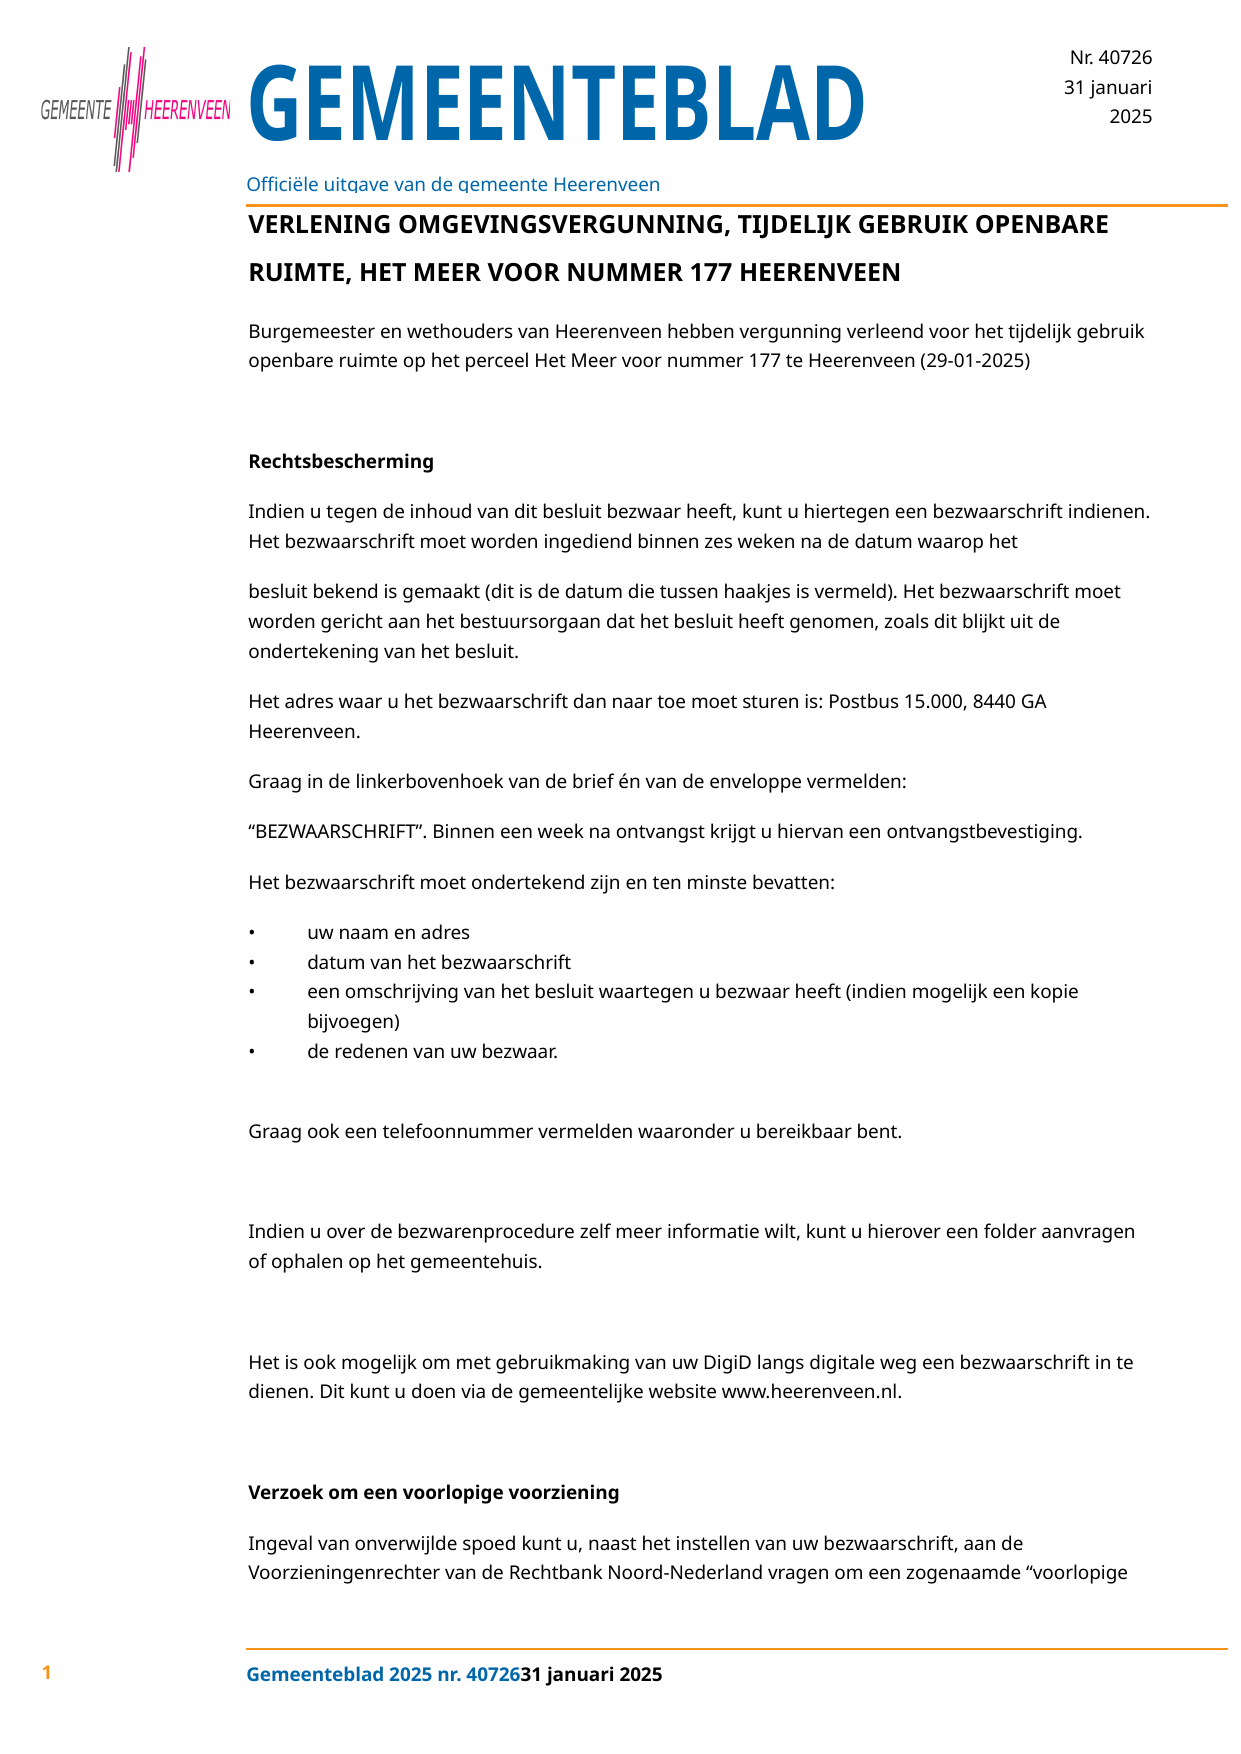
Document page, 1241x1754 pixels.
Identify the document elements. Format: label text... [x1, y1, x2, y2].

picture [41, 47, 231, 172]
text Graag ook een telefoonnummer vermelden waaronder u bereikbaar bent. [248, 1118, 1152, 1144]
text Verzoek om een voorlopige voorziening [248, 1479, 1152, 1505]
list een omschrijving van het besluit waartegen u bezwaar heeft (indien mogelijk een kopie bijvoegen) [248, 979, 1152, 1034]
text Rechtsbescherming [248, 448, 1152, 474]
list datum van het bezwaarschrift [248, 949, 1152, 975]
text Het bezwaarschrift moet ondertekend zijn en ten minste bevatten: [248, 869, 1152, 895]
list uw naam en adres [248, 919, 1152, 945]
list de redenen van uw bezwaar. [248, 1038, 1152, 1064]
text Het is ook mogelijk om met gebruikmaking van uw DigiD langs digitale weg een bezwaarschrift in te dienen. Dit kunt u doen via de gemeentelijke website www.heerenveen.nl. [248, 1349, 1152, 1404]
text Ingeval van onverwijlde spoed kunt u, naast het instellen van uw bezwaarschrift, aan de Voorzieningenrechter van de Rechtbank Noord-Nederland vragen om een zogenaamde “voorlopige [248, 1530, 1152, 1585]
text Indien u tegen de inhoud van dit besluit bezwaar heeft, kunt u hiertegen een bezwaarschrift indienen. Het bezwaarschrift moet worden ingediend binnen zes weken na de datum waarop het [248, 499, 1152, 554]
text Graag in de linkerbovenhoek van de brief én van de enveloppe vermelden: [248, 768, 1152, 794]
text Burgemeester en wethouders van Heerenveen hebben vergunning verleend voor het tijdelijk gebruik openbare ruimte op het perceel Het Meer voor nummer 177 te Heerenveen (29-01-2025) [248, 318, 1152, 373]
text “BEZWAARSCHRIFT”. Binnen een week na ontvangst krijgt u hiervan een ontvangstbevestiging. [248, 819, 1152, 844]
text VERLENING OMGEVINGSVERGUNNING, TIJDELIJK GEBRUIK OPENBARE RUIMTE, HET MEER VOOR NUMMER 177 HEERENVEEN [248, 207, 1152, 288]
text Indien u over de bezwarenprocedure zelf meer informatie wilt, kunt u hierover een folder aanvragen of ophalen op het gemeentehuis. [248, 1219, 1152, 1274]
text Het adres waar u het bezwaarschrift dan naar toe moet sturen is: Postbus 15.000, 8440 GA Heerenveen. [248, 688, 1152, 744]
text besluit bekend is gemaakt (dit is de datum die tussen haakjes is vermeld). Het bezwaarschrift moet worden gericht aan het bestuursorgaan dat het besluit heeft genomen, zoals dit blijkt uit de ondertekening van het besluit. [248, 579, 1152, 664]
